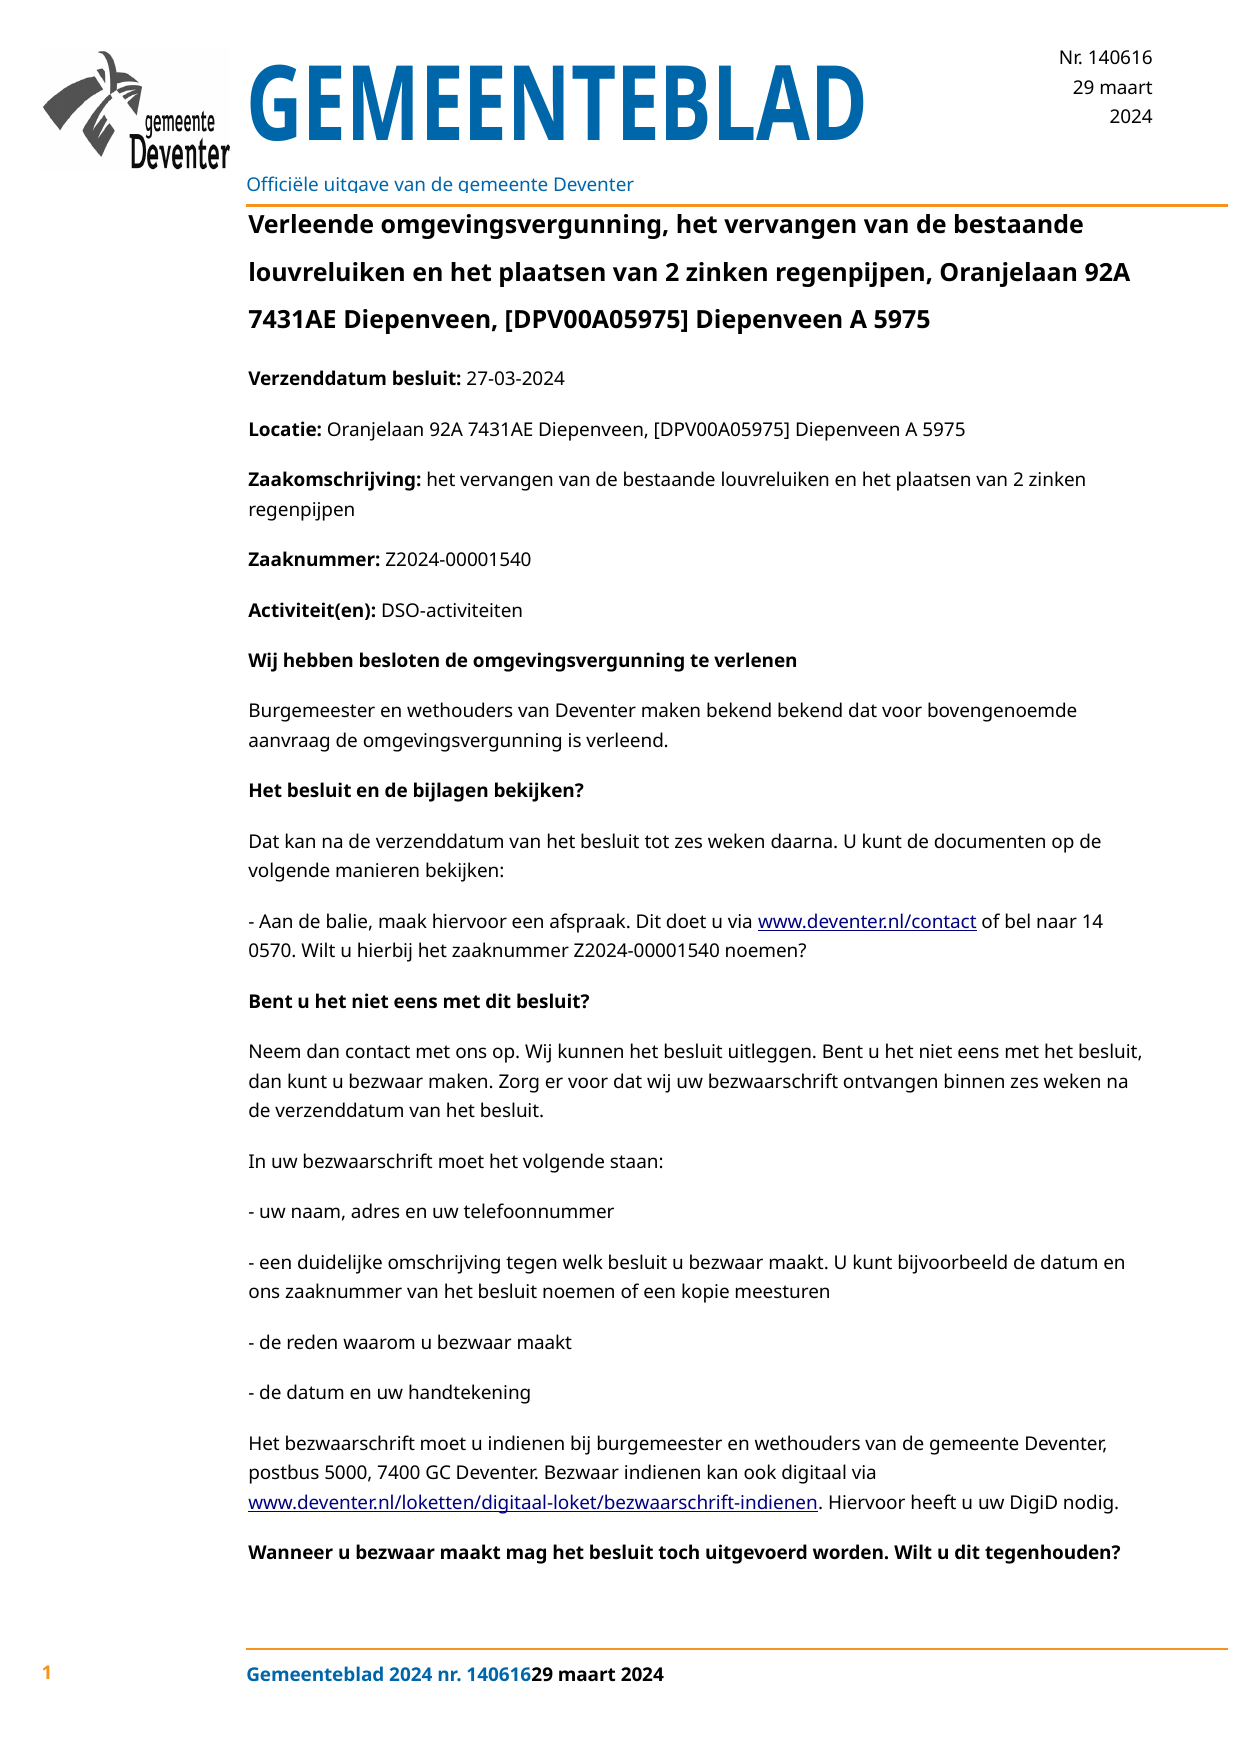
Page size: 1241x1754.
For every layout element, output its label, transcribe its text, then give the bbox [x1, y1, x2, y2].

text Burgemeester en wethouders van Deventer maken bekend bekend dat voor bovengenoemde aanvraag de omgevingsvergunning is verleend. [248, 698, 1152, 753]
picture [41, 47, 231, 172]
text - de reden waarom u bezwaar maakt [248, 1329, 1152, 1354]
text Het bezwaarschrift moet u indienen bij burgemeester en wethouders van de gemeente Deventer, postbus 5000, 7400 GC Deventer. Bezwaar indienen kan ook digitaal via www.deventer.nl/loketten/digitaal-loket/bezwaarschrift-indienen. Hiervoor heeft u uw DigiD nodig. [248, 1430, 1152, 1514]
text Wanneer u bezwaar maakt mag het besluit toch uitgevoerd worden. Wilt u dit tegenhouden? [248, 1539, 1152, 1565]
text - een duidelijke omschrijving tegen welk besluit u bezwaar maakt. U kunt bijvoorbeeld de datum en ons zaaknummer van het besluit noemen of een kopie meesturen [248, 1249, 1152, 1304]
text Verleende omgevingsvergunning, het vervangen van de bestaande louvreluiken en het plaatsen van 2 zinken regenpijpen, Oranjelaan 92A 7431AE Diepenveen, [DPV00A05975] Diepenveen A 5975 [248, 207, 1152, 336]
text Dat kan na de verzenddatum van het besluit tot zes weken daarna. U kunt de documenten op de volgende manieren bekijken: [248, 828, 1152, 883]
text Het besluit en de bijlagen bekijken? [248, 778, 1152, 803]
text Wij hebben besloten de omgevingsvergunning te verlenen [248, 647, 1152, 673]
text Locatie: Oranjelaan 92A 7431AE Diepenveen, [DPV00A05975] Diepenveen A 5975 [248, 416, 1152, 442]
text Zaakomschrijving: het vervangen van de bestaande louvreluiken en het plaatsen van 2 zinken regenpijpen [248, 466, 1152, 522]
text - Aan de balie, maak hiervoor een afspraak. Dit doet u via www.deventer.nl/contact of bel naar 14 0570. Wilt u hierbij het zaaknummer Z2024-00001540 noemen? [248, 908, 1152, 963]
text Neem dan contact met ons op. Wij kunnen het besluit uitleggen. Bent u het niet eens met het besluit, dan kunt u bezwaar maken. Zorg er voor dat wij uw bezwaarschrift ontvangen binnen zes weken na de verzenddatum van het besluit. [248, 1038, 1152, 1123]
text - uw naam, adres en uw telefoonnummer [248, 1198, 1152, 1224]
text In uw bezwaarschrift moet het volgende staan: [248, 1148, 1152, 1174]
text Zaaknummer: Z2024-00001540 [248, 546, 1152, 572]
text Activiteit(en): DSO-activiteiten [248, 597, 1152, 622]
text Bent u het niet eens met dit besluit? [248, 988, 1152, 1014]
text - de datum en uw handtekening [248, 1379, 1152, 1405]
text Verzenddatum besluit: 27-03-2024 [248, 366, 1152, 391]
